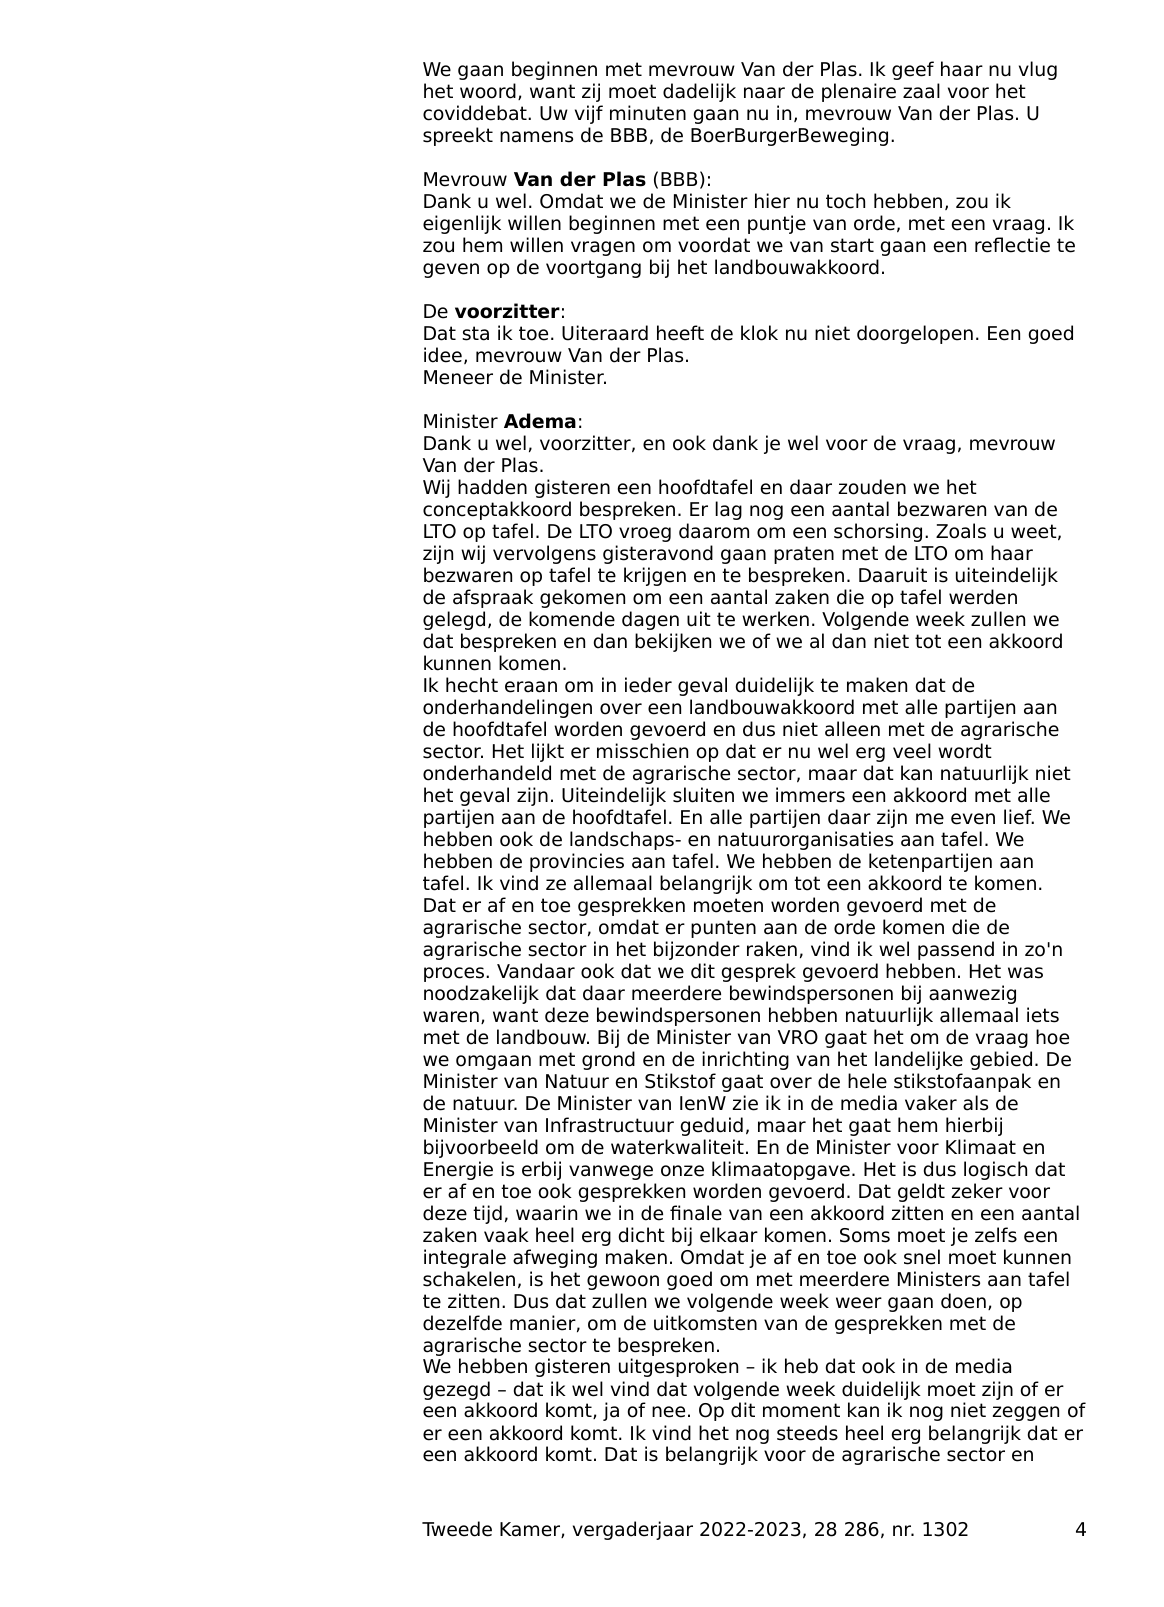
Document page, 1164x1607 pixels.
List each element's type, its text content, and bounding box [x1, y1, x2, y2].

text Dank u wel. Omdat we de Minister hier nu toch hebben, zou ik eigenlijk willen beginnen met een puntje van orde, met een vraag. Ik zou hem willen vragen om voordat we van start gaan een reflectie te geven op de voortgang bij het landbouwakkoord. [422, 191, 1087, 279]
text Mevrouw Van der Plas (BBB): [422, 169, 1087, 191]
text Dank u wel, voorzitter, en ook dank je wel voor de vraag, mevrouw Van der Plas. [422, 433, 1087, 477]
text Wij hadden gisteren een hoofdtafel en daar zouden we het conceptakkoord bespreken. Er lag nog een aantal bezwaren van de LTO op tafel. De LTO vroeg daarom om een schorsing. Zoals u weet, zijn wij vervolgens gisteravond gaan praten met de LTO om haar bezwaren op tafel te krijgen en te bespreken. Daaruit is uiteindelijk de afspraak gekomen om een aantal zaken die op tafel werden gelegd, de komende dagen uit te werken. Volgende week zullen we dat bespreken en dan bekijken we of we al dan niet tot een akkoord kunnen komen. [422, 477, 1087, 675]
text Ik hecht eraan om in ieder geval duidelijk te maken dat de onderhandelingen over een landbouwakkoord met alle partijen aan de hoofdtafel worden gevoerd en dus niet alleen met de agrarische sector. Het lijkt er misschien op dat er nu wel erg veel wordt onderhandeld met de agrarische sector, maar dat kan natuurlijk niet het geval zijn. Uiteindelijk sluiten we immers een akkoord met alle partijen aan de hoofdtafel. En alle partijen daar zijn me even lief. We hebben ook de landschaps- en natuurorganisaties aan tafel. We hebben de provincies aan tafel. We hebben de ketenpartijen aan tafel. Ik vind ze allemaal belangrijk om tot een akkoord te komen. [422, 675, 1087, 895]
text Minister Adema: [422, 411, 1087, 433]
text We gaan beginnen met mevrouw Van der Plas. Ik geef haar nu vlug het woord, want zij moet dadelijk naar de plenaire zaal voor het coviddebat. Uw vijf minuten gaan nu in, mevrouw Van der Plas. U spreekt namens de BBB, de BoerBurgerBeweging. [422, 59, 1087, 147]
text Dat er af en toe gesprekken moeten worden gevoerd met de agrarische sector, omdat er punten aan de orde komen die de agrarische sector in het bijzonder raken, vind ik wel passend in zo'n proces. Vandaar ook dat we dit gesprek gevoerd hebben. Het was noodzakelijk dat daar meerdere bewindspersonen bij aanwezig waren, want deze bewindspersonen hebben natuurlijk allemaal iets met de landbouw. Bij de Minister van VRO gaat het om de vraag hoe we omgaan met grond en de inrichting van het landelijke gebied. De Minister van Natuur en Stikstof gaat over de hele stikstofaanpak en de natuur. De Minister van IenW zie ik in de media vaker als de Minister van Infrastructuur geduid, maar het gaat hem hierbij bijvoorbeeld om de waterkwaliteit. En de Minister voor Klimaat en Energie is erbij vanwege onze klimaatopgave. Het is dus logisch dat er af en toe ook gesprekken worden gevoerd. Dat geldt zeker voor deze tijd, waarin we in de finale van een akkoord zitten en een aantal zaken vaak heel erg dicht bij elkaar komen. Soms moet je zelfs een integrale afweging maken. Omdat je af en toe ook snel moet kunnen schakelen, is het gewoon goed om met meerdere Ministers aan tafel te zitten. Dus dat zullen we volgende week weer gaan doen, op dezelfde manier, om de uitkomsten van de gesprekken met de agrarische sector te bespreken. [422, 895, 1087, 1356]
text Dat sta ik toe. Uiteraard heeft de klok nu niet doorgelopen. Een goed idee, mevrouw Van der Plas. [422, 323, 1087, 367]
text We hebben gisteren uitgesproken – ik heb dat ook in de media gezegd – dat ik wel vind dat volgende week duidelijk moet zijn of er een akkoord komt, ja of nee. Op dit moment kan ik nog niet zeggen of er een akkoord komt. Ik vind het nog steeds heel erg belangrijk dat er een akkoord komt. Dat is belangrijk voor de agrarische sector en [422, 1356, 1087, 1466]
text De voorzitter: [422, 301, 1087, 323]
text Meneer de Minister. [422, 367, 1087, 389]
